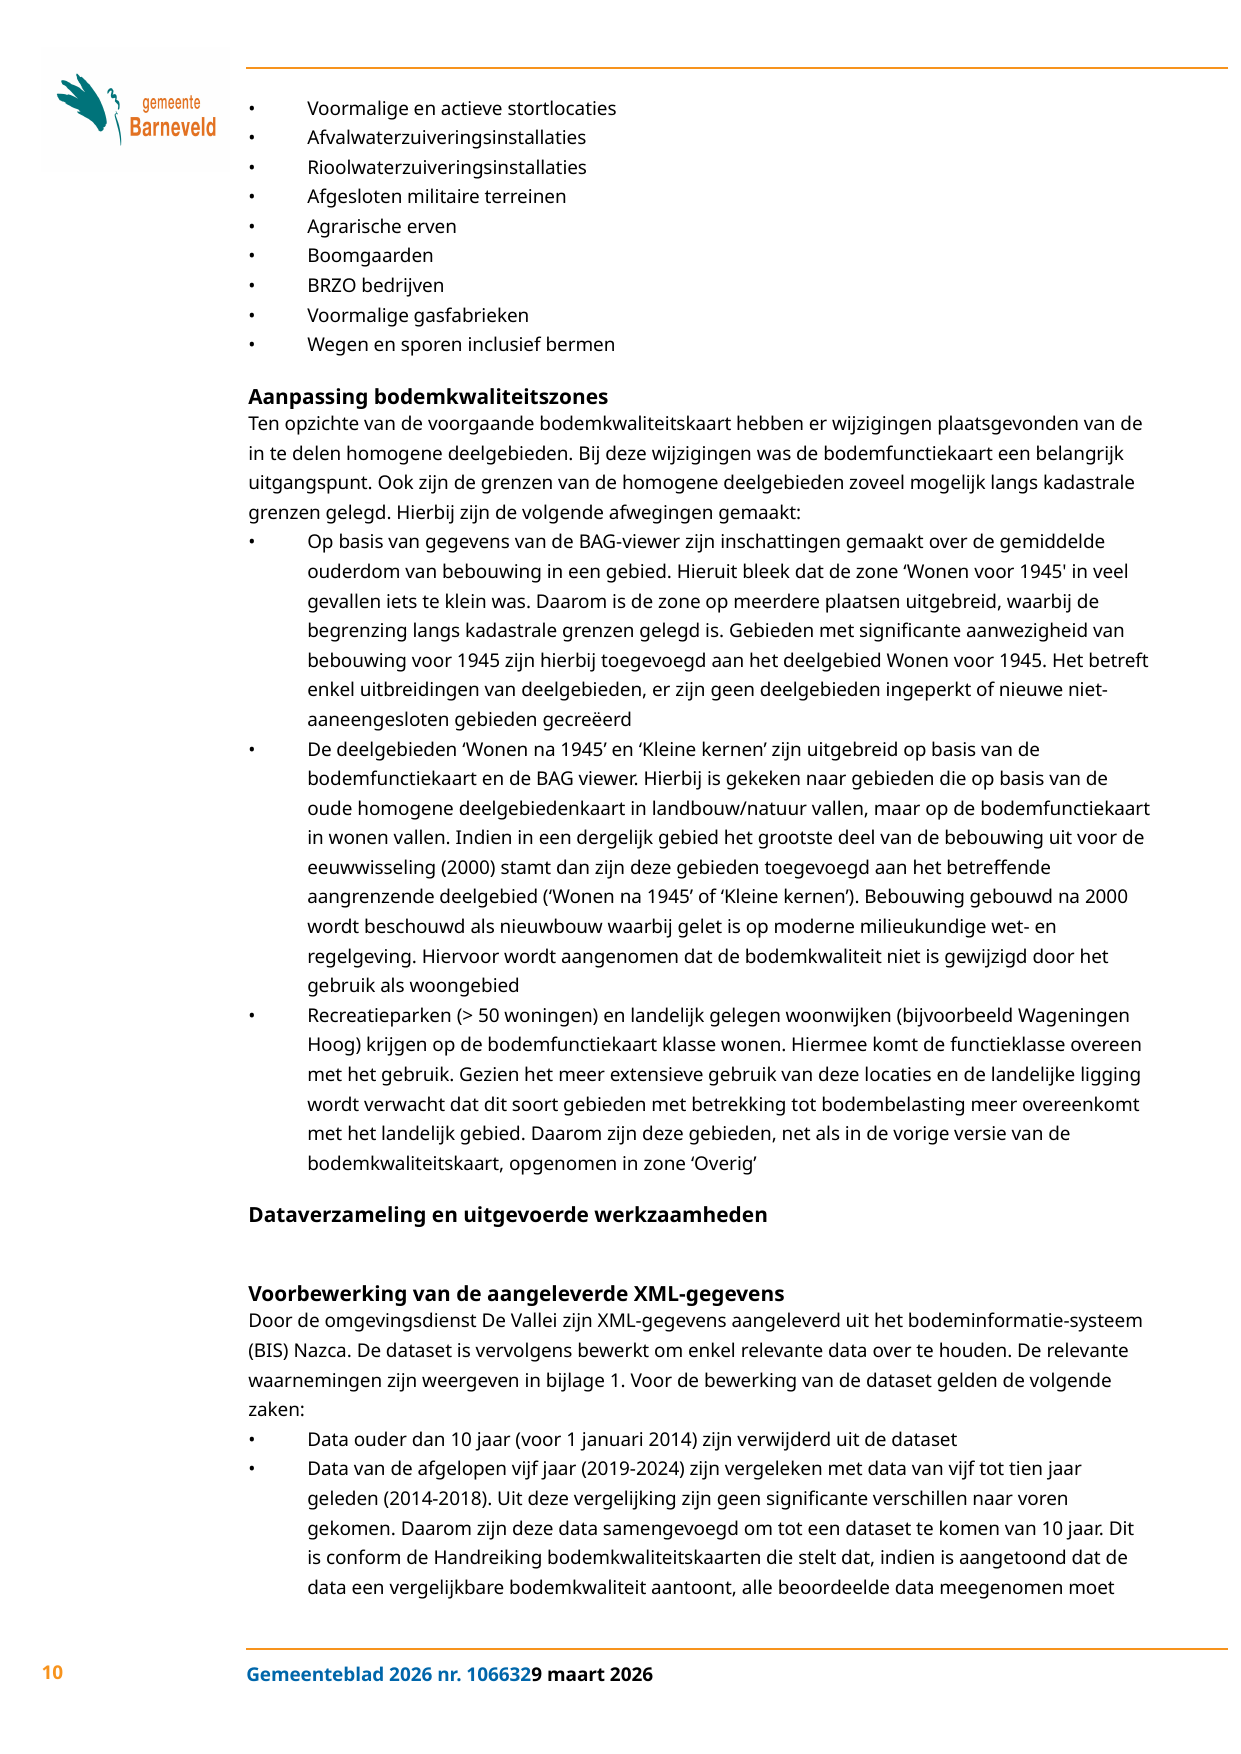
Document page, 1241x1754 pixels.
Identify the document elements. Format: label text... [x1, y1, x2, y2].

list De deelgebieden ‘Wonen na 1945’ en ‘Kleine kernen’ zijn uitgebreid op basis van de bodemfunctiekaart en de BAG viewer. Hierbij is gekeken naar gebieden die op basis van de oude homogene deelgebiedenkaart in landbouw/natuur vallen, maar op de bodemfunctiekaart in wonen vallen. Indien in een dergelijk gebied het grootste deel van de bebouwing uit voor de eeuwwisseling (2000) stamt dan zijn deze gebieden toegevoegd aan het betreffende aangrenzende deelgebied (‘Wonen na 1945’ of ‘Kleine kernen’). Bebouwing gebouwd na 2000 wordt beschouwd als nieuwbouw waarbij gelet is op moderne milieukundige wet- en regelgeving. Hiervoor wordt aangenomen dat de bodemkwaliteit niet is gewijzigd door het gebruik als woongebied [248, 736, 1152, 998]
list Voormalige gasfabrieken [248, 302, 1152, 328]
list Wegen en sporen inclusief bermen [248, 331, 1152, 357]
list Data ouder dan 10 jaar (voor 1 januari 2014) zijn verwijderd uit de dataset [248, 1426, 1152, 1452]
list Boomgaarden [248, 243, 1152, 268]
list Rioolwaterzuiveringsinstallaties [248, 154, 1152, 180]
text Voorbewerking van de aangeleverde XML-gegevens [248, 1279, 1152, 1308]
list Op basis van gegevens van de BAG-viewer zijn inschattingen gemaakt over de gemiddelde ouderdom van bebouwing in een gebied. Hieruit bleek dat de zone ‘Wonen voor 1945' in veel gevallen iets te klein was. Daarom is de zone op meerdere plaatsen uitgebreid, waarbij de begrenzing langs kadastrale grenzen gelegd is. Gebieden met significante aanwezigheid van bebouwing voor 1945 zijn hierbij toegevoegd aan het deelgebied Wonen voor 1945. Het betreft enkel uitbreidingen van deelgebieden, er zijn geen deelgebieden ingeperkt of nieuwe niet-aaneengesloten gebieden gecreëerd [248, 529, 1152, 732]
list Voormalige en actieve stortlocaties [248, 95, 1152, 121]
list BRZO bedrijven [248, 272, 1152, 298]
list Afgesloten militaire terreinen [248, 183, 1152, 209]
list Agrarische erven [248, 213, 1152, 239]
text Aanpassing bodemkwaliteitszones [248, 382, 1152, 410]
list Afvalwaterzuiveringsinstallaties [248, 124, 1152, 150]
picture [41, 47, 231, 172]
text Dataverzameling en uitgevoerde werkzaamheden [248, 1200, 1152, 1229]
list Recreatieparken (> 50 woningen) en landelijk gelegen woonwijken (bijvoorbeeld Wageningen Hoog) krijgen op de bodemfunctiekaart klasse wonen. Hiermee komt de functieklasse overeen met het gebruik. Gezien het meer extensieve gebruik van deze locaties en de landelijke ligging wordt verwacht dat dit soort gebieden met betrekking tot bodembelasting meer overeenkomt met het landelijk gebied. Daarom zijn deze gebieden, net als in de vorige versie van de bodemkwaliteitskaart, opgenomen in zone ‘Overig’ [248, 1002, 1152, 1176]
list Data van de afgelopen vijf jaar (2019-2024) zijn vergeleken met data van vijf tot tien jaar geleden (2014-2018). Uit deze vergelijking zijn geen significante verschillen naar voren gekomen. Daarom zijn deze data samengevoegd om tot een dataset te komen van 10 jaar. Dit is conform de Handreiking bodemkwaliteitskaarten die stelt dat, indien is aangetoond dat de data een vergelijkbare bodemkwaliteit aantoont, alle beoordeelde data meegenomen moet [248, 1456, 1152, 1599]
text Ten opzichte van de voorgaande bodemkwaliteitskaart hebben er wijzigingen plaatsgevonden van de in te delen homogene deelgebieden. Bij deze wijzigingen was de bodemfunctiekaart een belangrijk uitgangspunt. Ook zijn de grenzen van de homogene deelgebieden zoveel mogelijk langs kadastrale grenzen gelegd. Hierbij zijn de volgende afwegingen gemaakt: [248, 410, 1152, 525]
text Door de omgevingsdienst De Vallei zijn XML-gegevens aangeleverd uit het bodeminformatie-systeem (BIS) Nazca. De dataset is vervolgens bewerkt om enkel relevante data over te houden. De relevante waarnemingen zijn weergeven in bijlage 1. Voor de bewerking van de dataset gelden de volgende zaken: [248, 1308, 1152, 1422]
